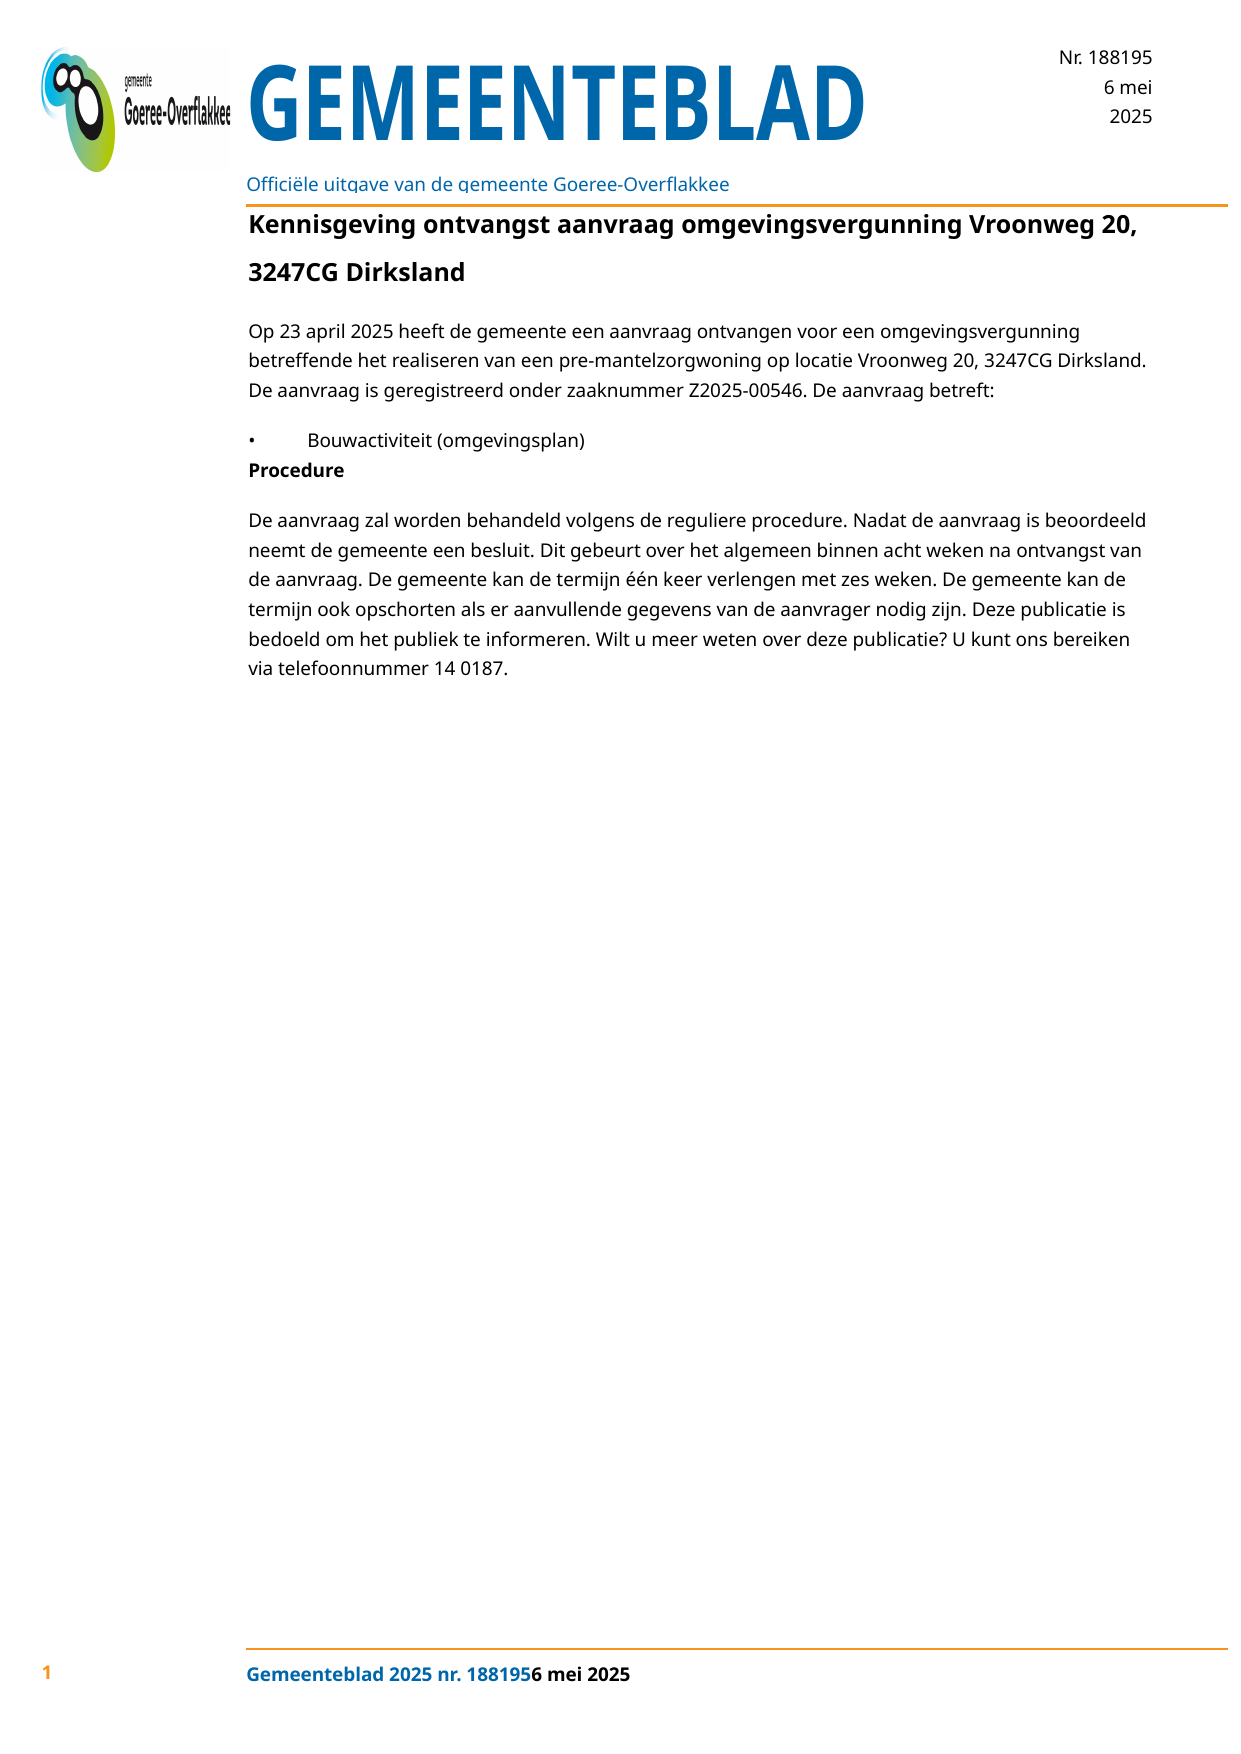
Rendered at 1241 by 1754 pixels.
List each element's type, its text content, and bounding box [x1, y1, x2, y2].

text Op 23 april 2025 heeft de gemeente een aanvraag ontvangen voor een omgevingsvergunning betreffende het realiseren van een pre-mantelzorgwoning op locatie Vroonweg 20, 3247CG Dirksland. De aanvraag is geregistreerd onder zaaknummer Z2025-00546. De aanvraag betreft: [248, 318, 1152, 403]
list Bouwactiviteit (omgevingsplan) [248, 427, 1152, 453]
text Procedure [248, 457, 1152, 483]
picture [41, 47, 231, 172]
text De aanvraag zal worden behandeld volgens de reguliere procedure. Nadat de aanvraag is beoordeeld neemt de gemeente een besluit. Dit gebeurt over het algemeen binnen acht weken na ontvangst van de aanvraag. De gemeente kan de termijn één keer verlengen met zes weken. De gemeente kan de termijn ook opschorten als er aanvullende gegevens van de aanvrager nodig zijn. Deze publicatie is bedoeld om het publiek te informeren. Wilt u meer weten over deze publicatie? U kunt ons bereiken via telefoonnummer 14 0187. [248, 507, 1152, 681]
text Kennisgeving ontvangst aanvraag omgevingsvergunning Vroonweg 20, 3247CG Dirksland [248, 207, 1152, 288]
